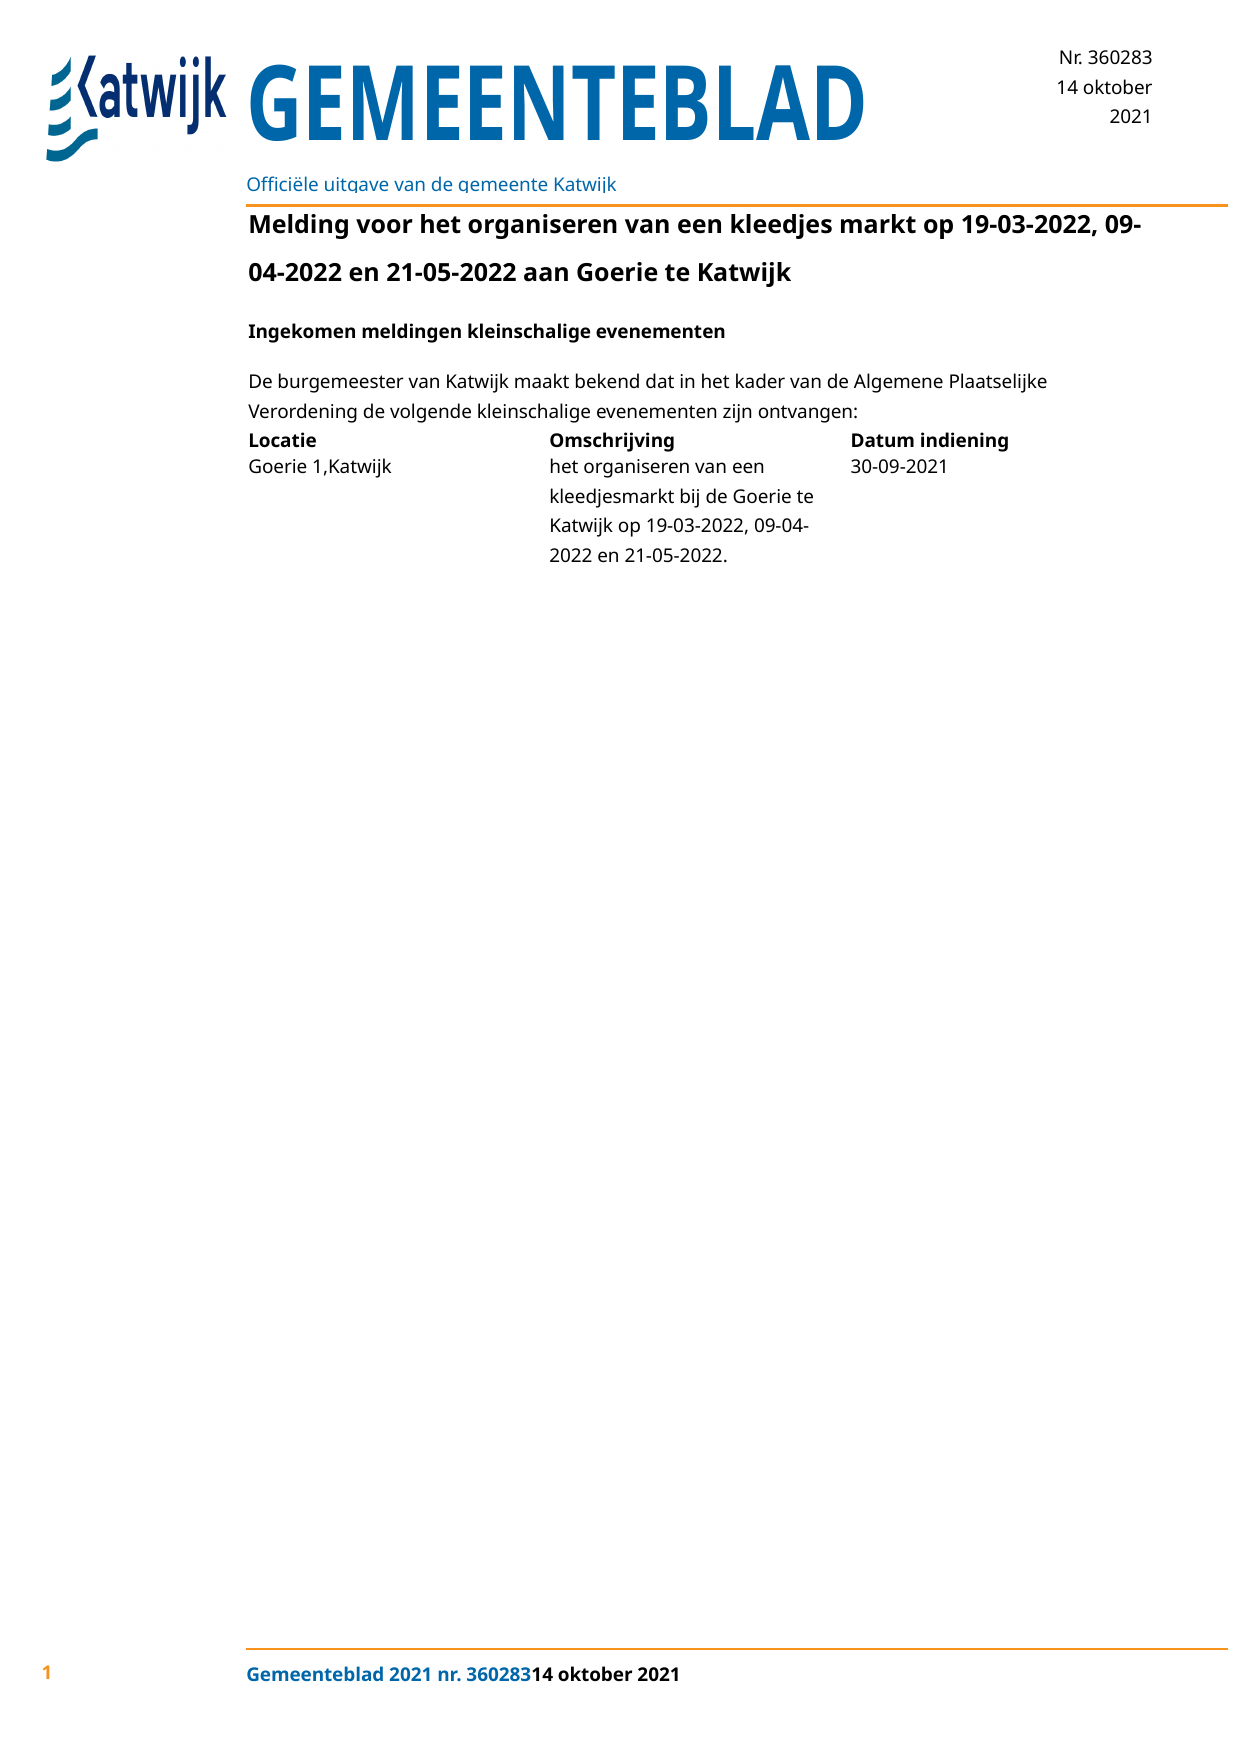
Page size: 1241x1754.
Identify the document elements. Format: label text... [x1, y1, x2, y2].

picture [41, 47, 231, 172]
table_cell Goerie 1,Katwijk [248, 453, 549, 568]
table_cell 30-09-2021 [850, 453, 1152, 568]
text Ingekomen meldingen kleinschalige evenementen [248, 318, 1152, 344]
table_cell het organiseren van een kleedjesmarkt bij de Goerie te Katwijk op 19-03-2022, 09-04-2022 en 21-05-2022. [549, 453, 850, 568]
table_header Datum indiening [850, 428, 1152, 453]
text De burgemeester van Katwijk maakt bekend dat in het kader van de Algemene Plaatselijke Verordening de volgende kleinschalige evenementen zijn ontvangen: [248, 368, 1152, 424]
table_header Locatie [248, 428, 549, 453]
table_header Omschrijving [549, 428, 850, 453]
text Melding voor het organiseren van een kleedjes markt op 19-03-2022, 09-04-2022 en 21-05-2022 aan Goerie te Katwijk [248, 207, 1152, 288]
